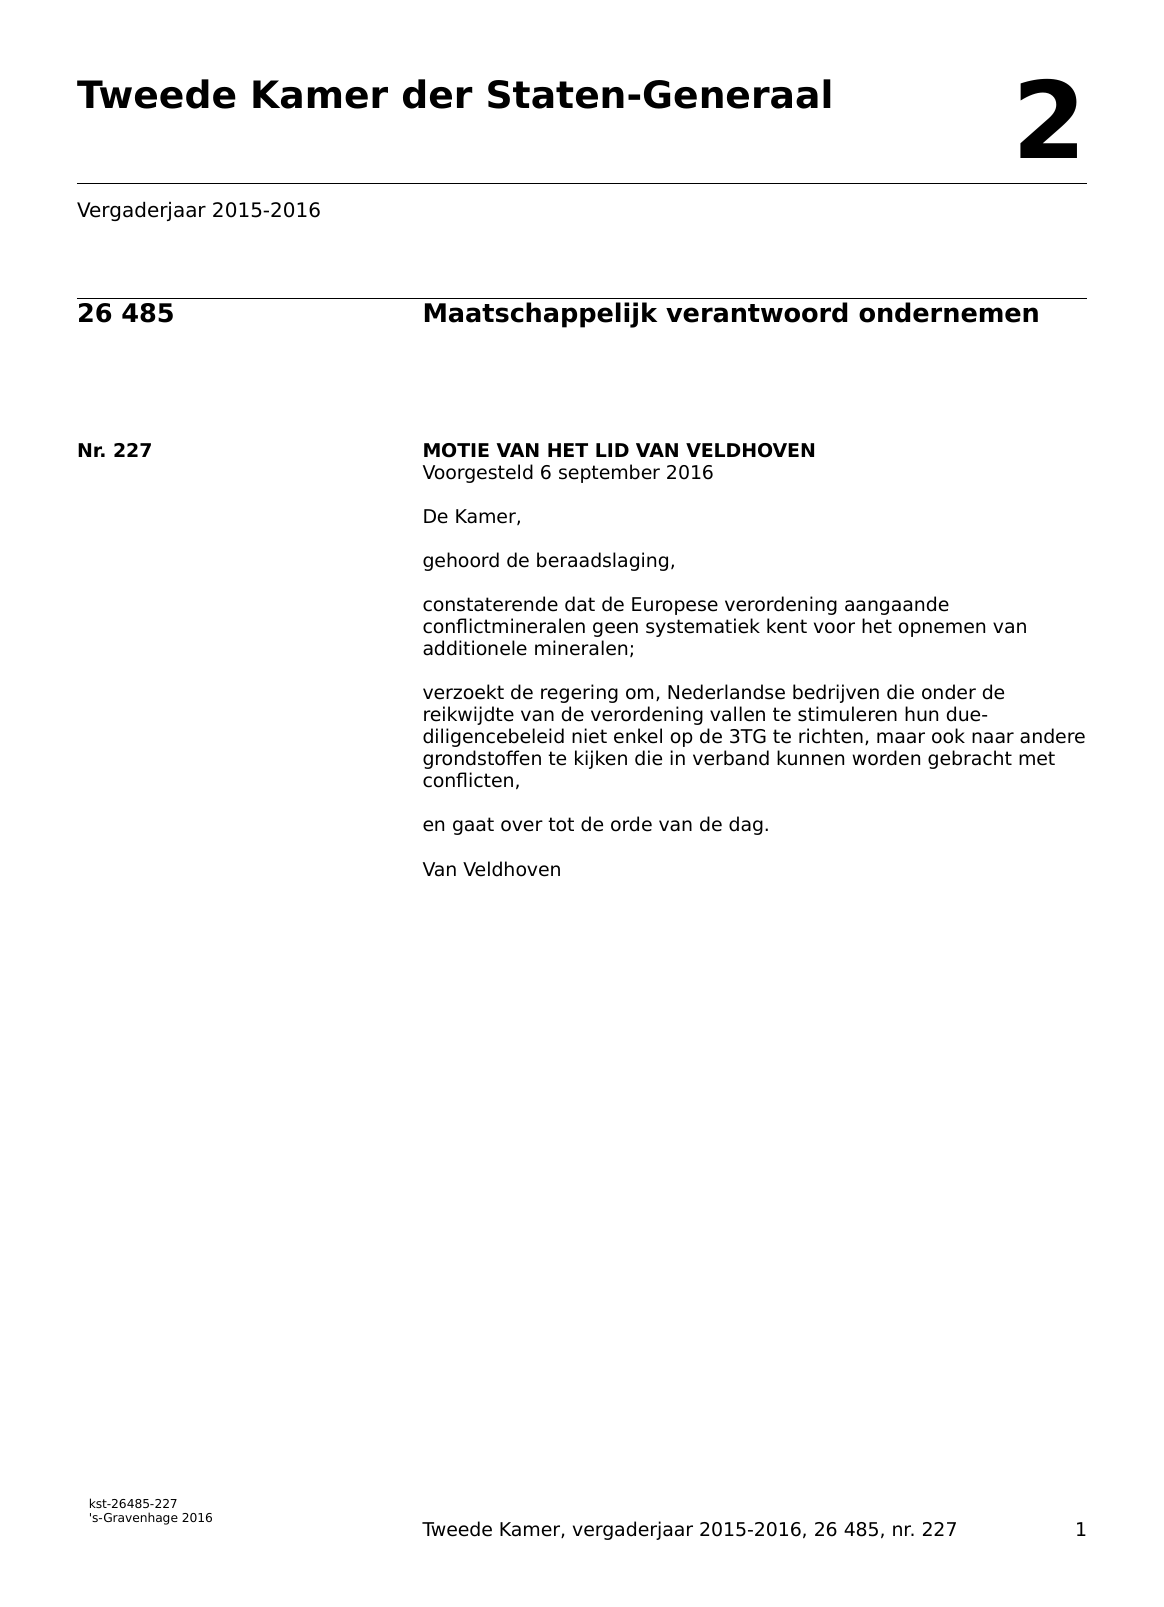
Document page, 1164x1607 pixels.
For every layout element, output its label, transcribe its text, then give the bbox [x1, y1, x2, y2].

text De Kamer, [422, 506, 1087, 528]
table_header 2 [886, 59, 1087, 183]
text en gaat over tot de orde van de dag. [422, 814, 1087, 836]
text verzoekt de regering om, Nederlandse bedrijven die onder de reikwijdte van de verordening vallen te stimuleren hun due-diligencebeleid niet enkel op de 3TG te richten, maar ook naar andere grondstoffen te kijken die in verband kunnen worden gebracht met conflicten, [422, 682, 1087, 792]
subtitle 26 485 Maatschappelijk verantwoord ondernemen [77, 299, 1087, 329]
table_header Tweede Kamer der Staten-Generaal [77, 59, 886, 183]
text constaterende dat de Europese verordening aangaande conflictmineralen geen systematiek kent voor het opnemen van additionele mineralen; [422, 594, 1087, 660]
text Voorgesteld 6 september 2016 [422, 462, 1087, 484]
table_cell Vergaderjaar 2015-2016 [77, 184, 1087, 298]
text Van Veldhoven [422, 858, 1087, 881]
text 's-Gravenhage 2016 [88, 1511, 323, 1525]
text gehoord de beraadslaging, [422, 550, 1087, 572]
text kst-26485-227 [88, 1497, 323, 1511]
subtitle Nr. 227 MOTIE VAN HET LID VAN VELDHOVEN [77, 440, 1087, 462]
